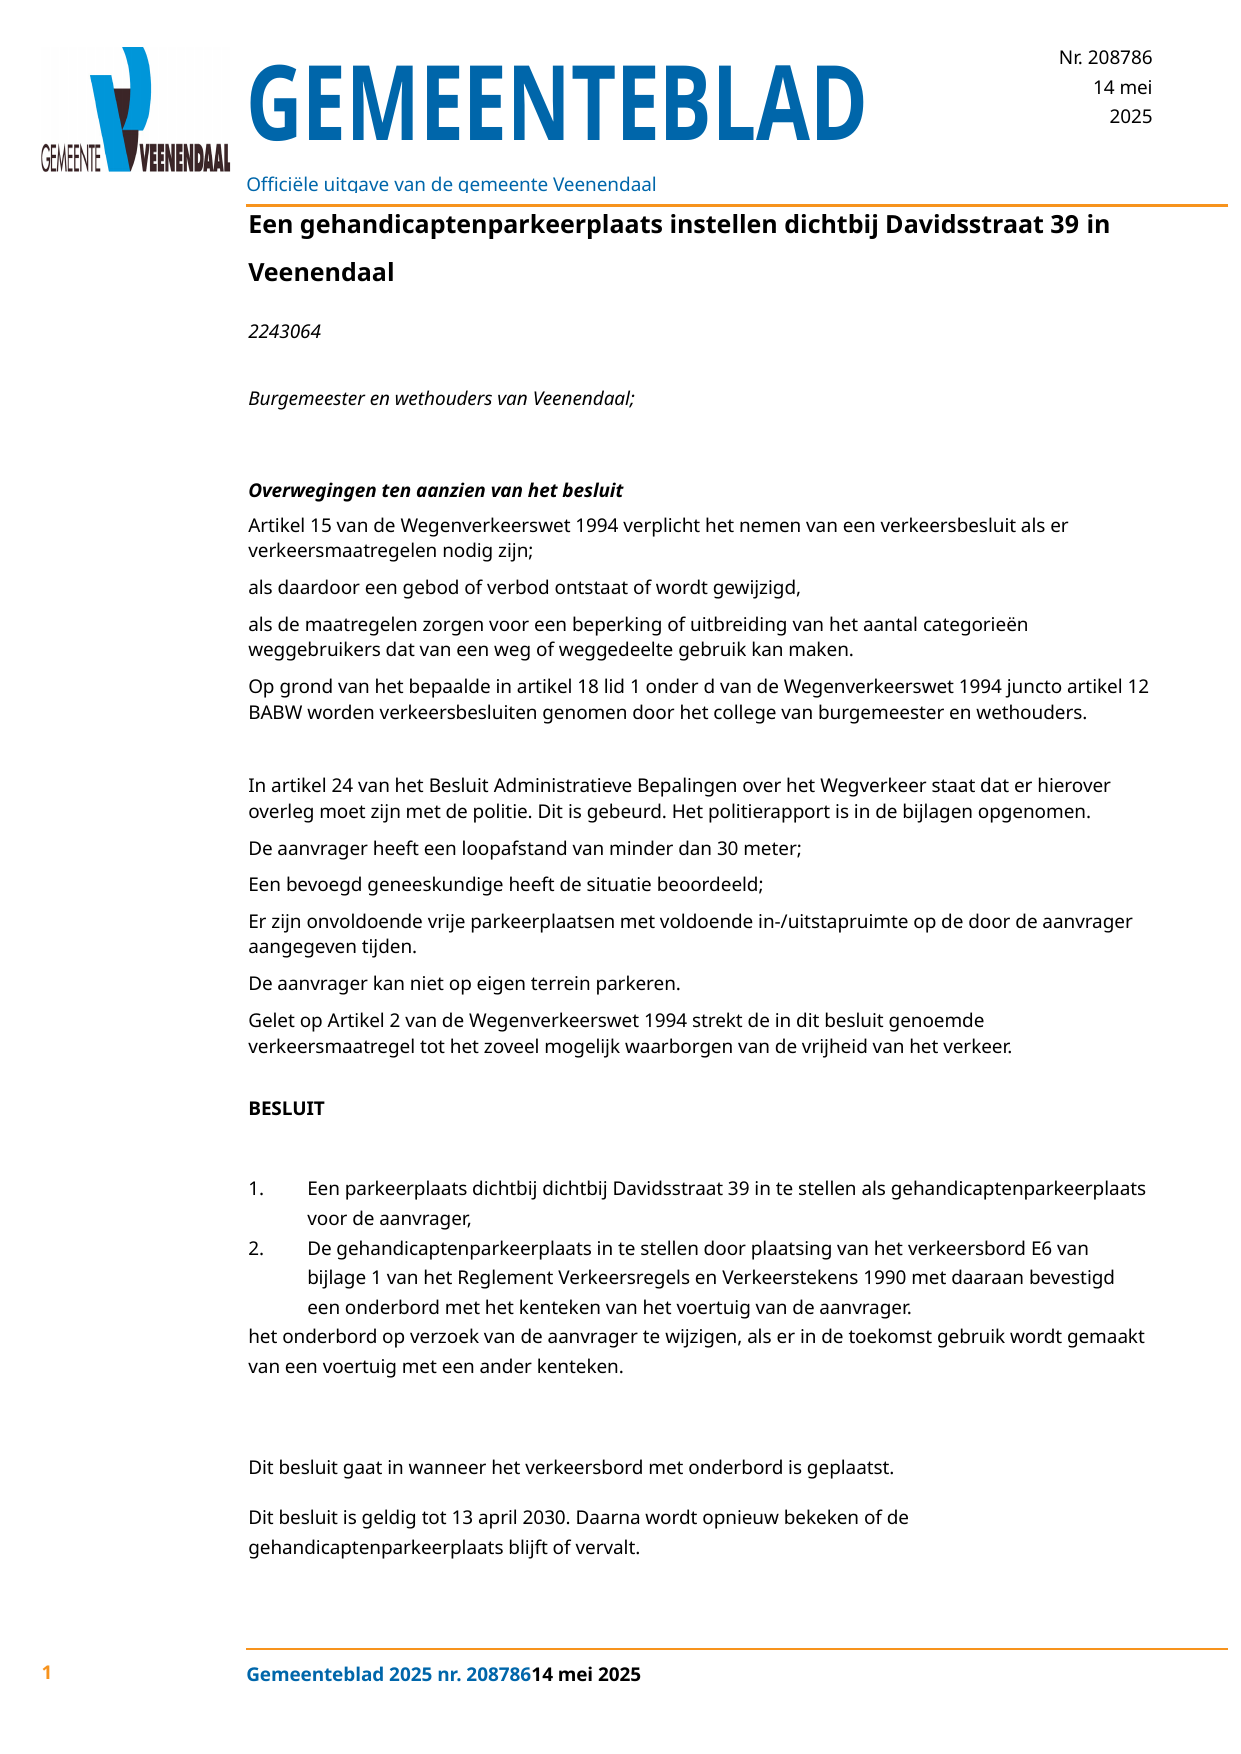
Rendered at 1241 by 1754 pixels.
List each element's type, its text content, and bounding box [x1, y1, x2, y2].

text De aanvrager heeft een loopafstand van minder dan 30 meter; [248, 835, 1152, 860]
text 2243064 [248, 318, 1152, 344]
text Een gehandicaptenparkeerplaats instellen dichtbij Davidsstraat 39 in Veenendaal [248, 207, 1152, 288]
picture [41, 47, 130, 172]
text Dit besluit gaat in wanneer het verkeersbord met onderbord is geplaatst. [248, 1454, 1152, 1479]
text De aanvrager kan niet op eigen terrein parkeren. [248, 970, 1152, 996]
text Gelet op Artikel 2 van de Wegenverkeerswet 1994 strekt de in dit besluit genoemde verkeersmaatregel tot het zoveel mogelijk waarborgen van de vrijheid van het verkeer. [248, 1007, 1152, 1058]
list Een parkeerplaats dichtbij dichtbij Davidsstraat 39 in te stellen als gehandicaptenparkeerplaats voor de aanvrager, [248, 1176, 1152, 1231]
text Artikel 15 van de Wegenverkeerswet 1994 verplicht het nemen van een verkeersbesluit als er verkeersmaatregelen nodig zijn; [248, 512, 1152, 563]
text BESLUIT [248, 1096, 1152, 1121]
picture [123, 47, 231, 172]
text Dit besluit is geldig tot 13 april 2030. Daarna wordt opnieuw bekeken of de gehandicaptenparkeerplaats blijft of vervalt. [248, 1504, 1152, 1559]
text Overwegingen ten aanzien van het besluit [248, 478, 1152, 503]
text In artikel 24 van het Besluit Administratieve Bepalingen over het Wegverkeer staat dat er hierover overleg moet zijn met de politie. Dit is gebeurd. Het politierapport is in de bijlagen opgenomen. [248, 772, 1152, 824]
text het onderbord op verzoek van de aanvrager te wijzigen, als er in de toekomst gebruik wordt gemaakt van een voertuig met een ander kenteken. [248, 1323, 1152, 1379]
text Burgemeester en wethouders van Veenendaal; [248, 386, 1152, 411]
text als daardoor een gebod of verbod ontstaat of wordt gewijzigd, [248, 574, 1152, 600]
text Een bevoegd geneeskundige heeft de situatie beoordeeld; [248, 871, 1152, 897]
text als de maatregelen zorgen voor een beperking of uitbreiding van het aantal categorieën weggebruikers dat van een weg of weggedeelte gebruik kan maken. [248, 611, 1152, 662]
text Op grond van het bepaalde in artikel 18 lid 1 onder d van de Wegenverkeerswet 1994 juncto artikel 12 BABW worden verkeersbesluiten genomen door het college van burgemeester en wethouders. [248, 673, 1152, 725]
text Er zijn onvoldoende vrije parkeerplaatsen met voldoende in-/uitstapruimte op de door de aanvrager aangegeven tijden. [248, 908, 1152, 959]
list De gehandicaptenparkeerplaats in te stellen door plaatsing van het verkeersbord E6 van bijlage 1 van het Reglement Verkeersregels en Verkeerstekens 1990 met daaraan bevestigd een onderbord met het kenteken van het voertuig van de aanvrager. [248, 1235, 1152, 1319]
